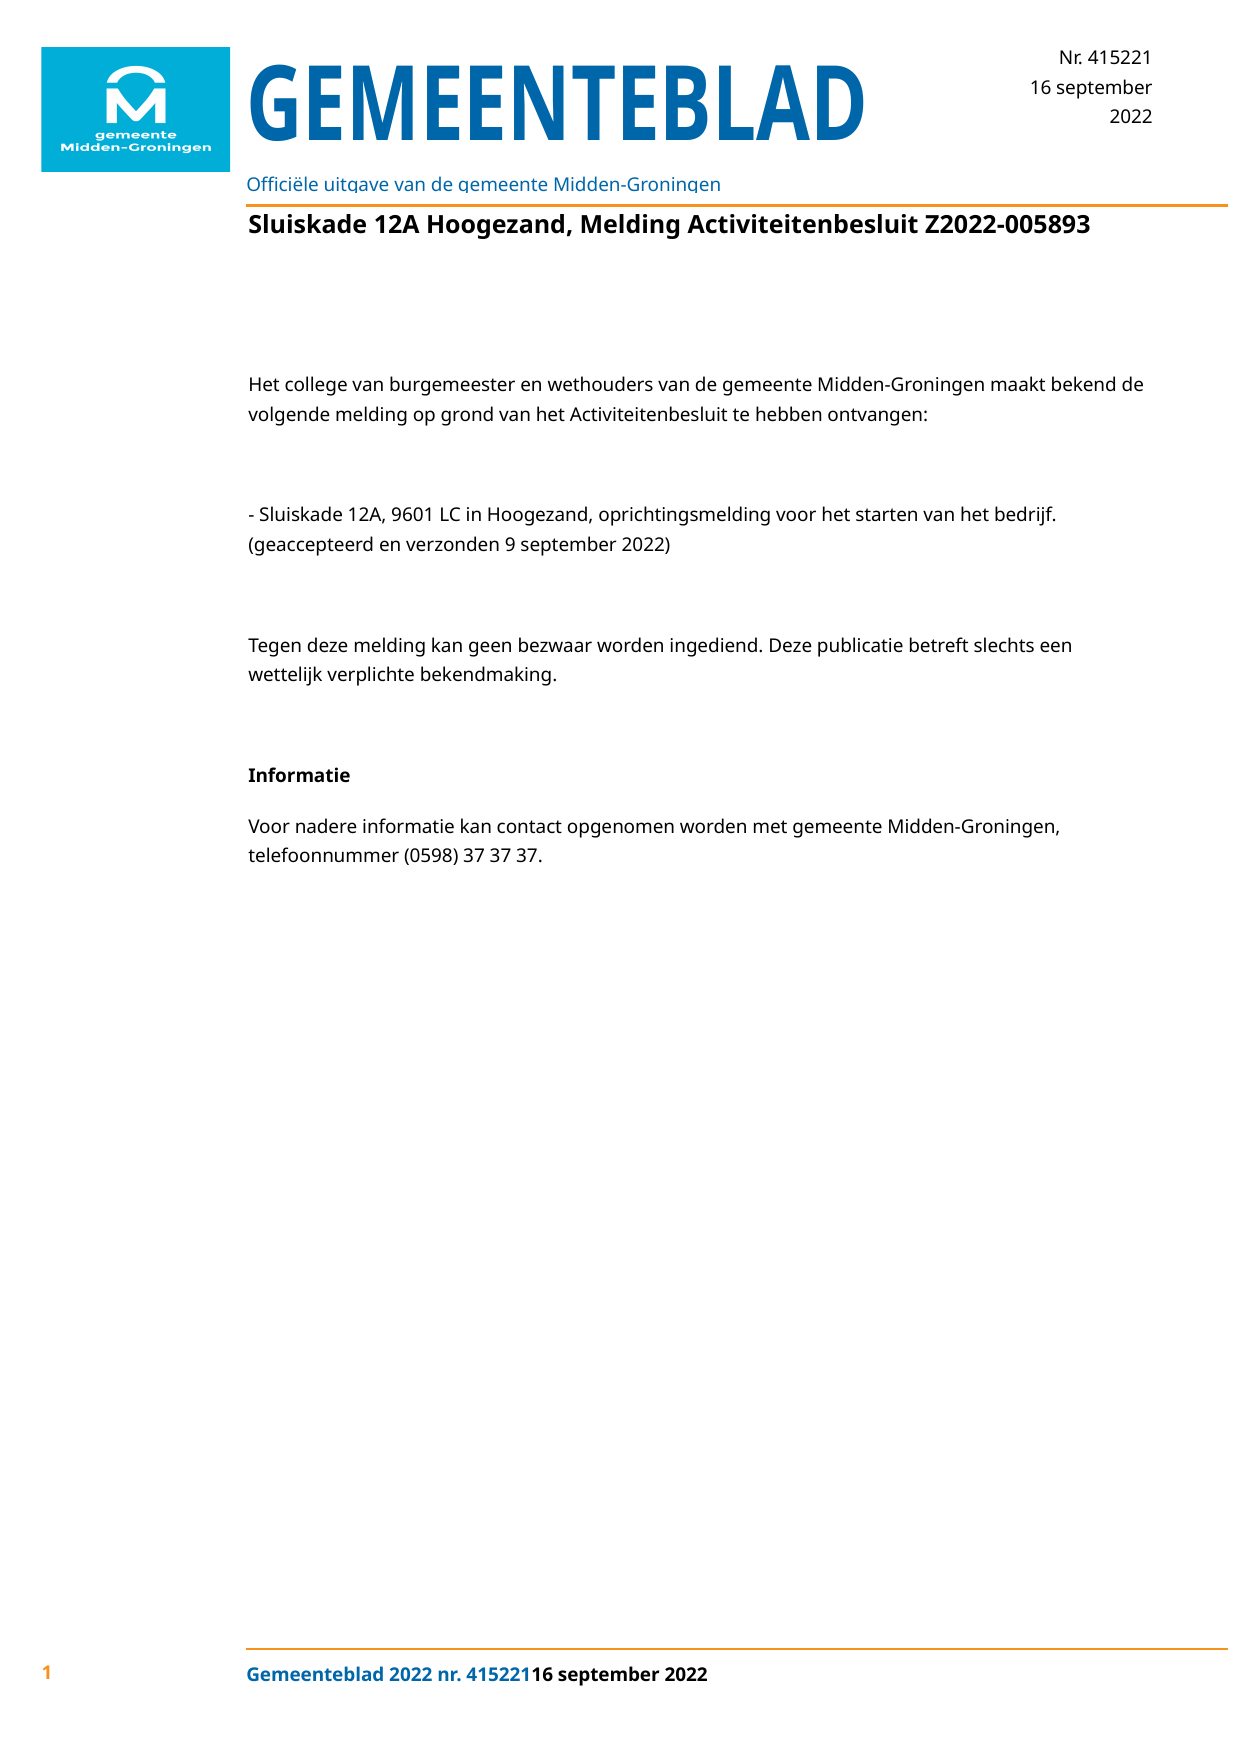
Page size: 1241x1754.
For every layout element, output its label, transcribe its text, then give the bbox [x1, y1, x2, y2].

text Sluiskade 12A Hoogezand, Melding Activiteitenbesluit Z2022-005893 [248, 207, 1152, 241]
text Tegen deze melding kan geen bezwaar worden ingediend. Deze publicatie betreft slechts een wettelijk verplichte bekendmaking. [248, 632, 1152, 687]
text Voor nadere informatie kan contact opgenomen worden met gemeente Midden-Groningen, telefoonnummer (0598) 37 37 37. [248, 813, 1152, 868]
picture [184, 146, 190, 153]
text Informatie [248, 762, 1152, 788]
text Het college van burgemeester en wethouders van de gemeente Midden-Groningen maakt bekend de volgende melding op grond van het Activiteitenbesluit te hebben ontvangen: [248, 371, 1152, 426]
picture [107, 89, 165, 122]
picture [108, 66, 164, 82]
text - Sluiskade 12A, 9601 LC in Hoogezand, oprichtingsmelding voor het starten van het bedrijf. (geaccepteerd en verzonden 9 september 2022) [248, 502, 1152, 557]
